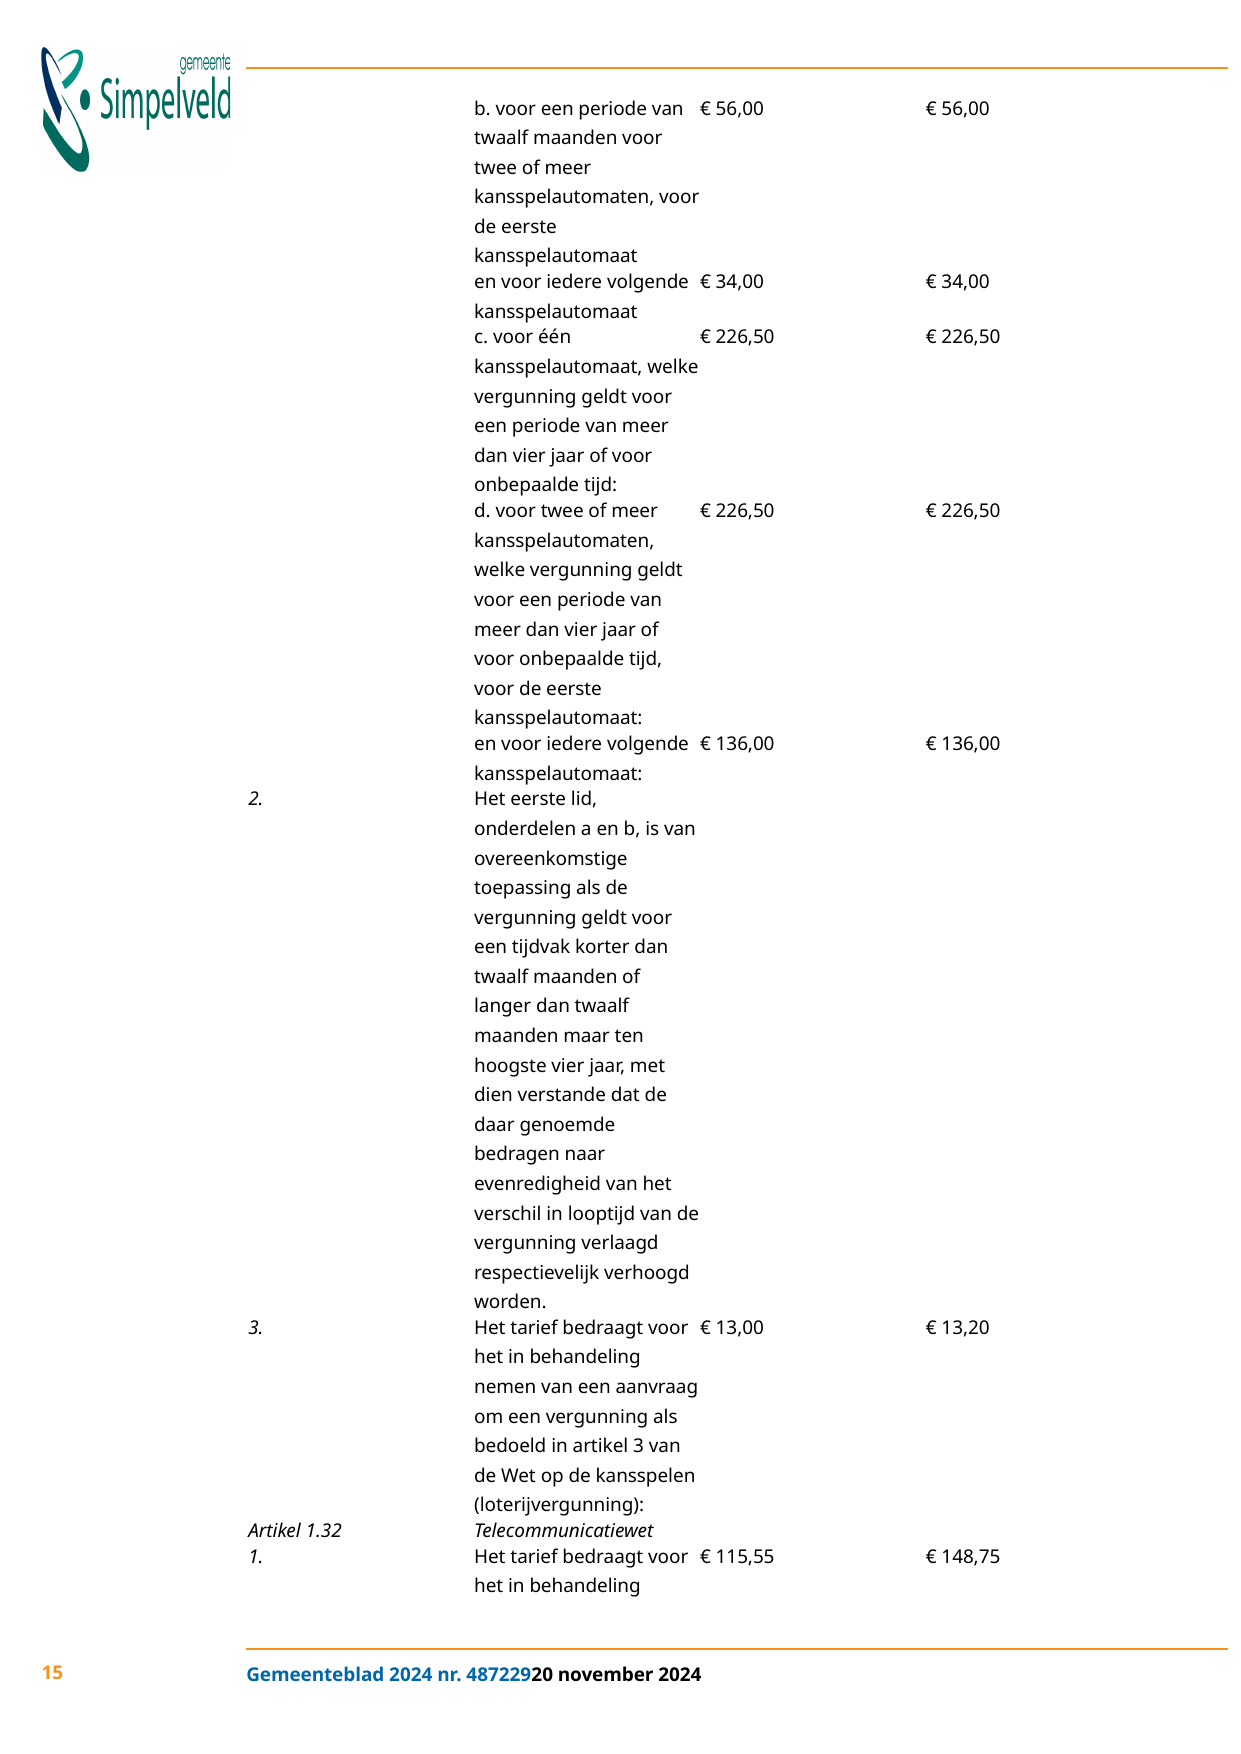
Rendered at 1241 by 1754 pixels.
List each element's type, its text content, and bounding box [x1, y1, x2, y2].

table_cell c. voor één kansspelautomaat, welke vergunning geldt voor een periode van meer dan vier jaar of voor onbepaalde tijd: [474, 324, 700, 497]
table_cell € 13,20 [926, 1314, 1152, 1517]
table_cell Artikel 1.32 [248, 1518, 474, 1543]
table_cell Telecommunicatiewet [474, 1518, 700, 1543]
table_cell € 34,00 [926, 269, 1152, 324]
table_cell en voor iedere volgende kansspelautomaat [474, 269, 700, 324]
table_cell [248, 324, 474, 497]
picture [41, 47, 231, 172]
table_cell Het tarief bedraagt voor het in behandeling nemen van een aanvraag om een vergunning als bedoeld in artikel 3 van de Wet op de kansspelen (loterijvergunning): [474, 1314, 700, 1517]
table_cell [926, 786, 1152, 1314]
table_cell € 115,55 [700, 1543, 926, 1598]
table_cell € 34,00 [700, 269, 926, 324]
table_cell [248, 269, 474, 324]
table_cell b. voor een periode van twaalf maanden voor twee of meer kansspelautomaten, voor de eerste kansspelautomaat [474, 95, 700, 268]
table_cell [248, 498, 474, 730]
table_cell Het tarief bedraagt voor het in behandeling [474, 1543, 700, 1598]
table_cell € 13,00 [700, 1314, 926, 1517]
table_cell [248, 95, 474, 268]
table_cell € 136,00 [700, 730, 926, 786]
table_cell € 226,50 [700, 324, 926, 497]
table_cell [700, 786, 926, 1314]
table_cell € 136,00 [926, 730, 1152, 786]
table_cell € 148,75 [926, 1543, 1152, 1598]
table_cell 1. [248, 1543, 474, 1598]
table_cell d. voor twee of meer kansspelautomaten, welke vergunning geldt voor een periode van meer dan vier jaar of voor onbepaalde tijd, voor de eerste kansspelautomaat: [474, 498, 700, 730]
table_cell € 226,50 [926, 324, 1152, 497]
table_cell € 56,00 [700, 95, 926, 268]
table_cell en voor iedere volgende kansspelautomaat: [474, 730, 700, 786]
table_cell € 226,50 [926, 498, 1152, 730]
table_cell [700, 1518, 926, 1543]
table_cell 3. [248, 1314, 474, 1517]
table_cell [926, 1518, 1152, 1543]
table_cell € 226,50 [700, 498, 926, 730]
table_cell Het eerste lid, onderdelen a en b, is van overeenkomstige toepassing als de vergunning geldt voor een tijdvak korter dan twaalf maanden of langer dan twaalf maanden maar ten hoogste vier jaar, met dien verstande dat de daar genoemde bedragen naar evenredigheid van het verschil in looptijd van de vergunning verlaagd respectievelijk verhoogd worden. [474, 786, 700, 1314]
table_cell 2. [248, 786, 474, 1314]
table_cell € 56,00 [926, 95, 1152, 268]
table_cell [248, 730, 474, 786]
